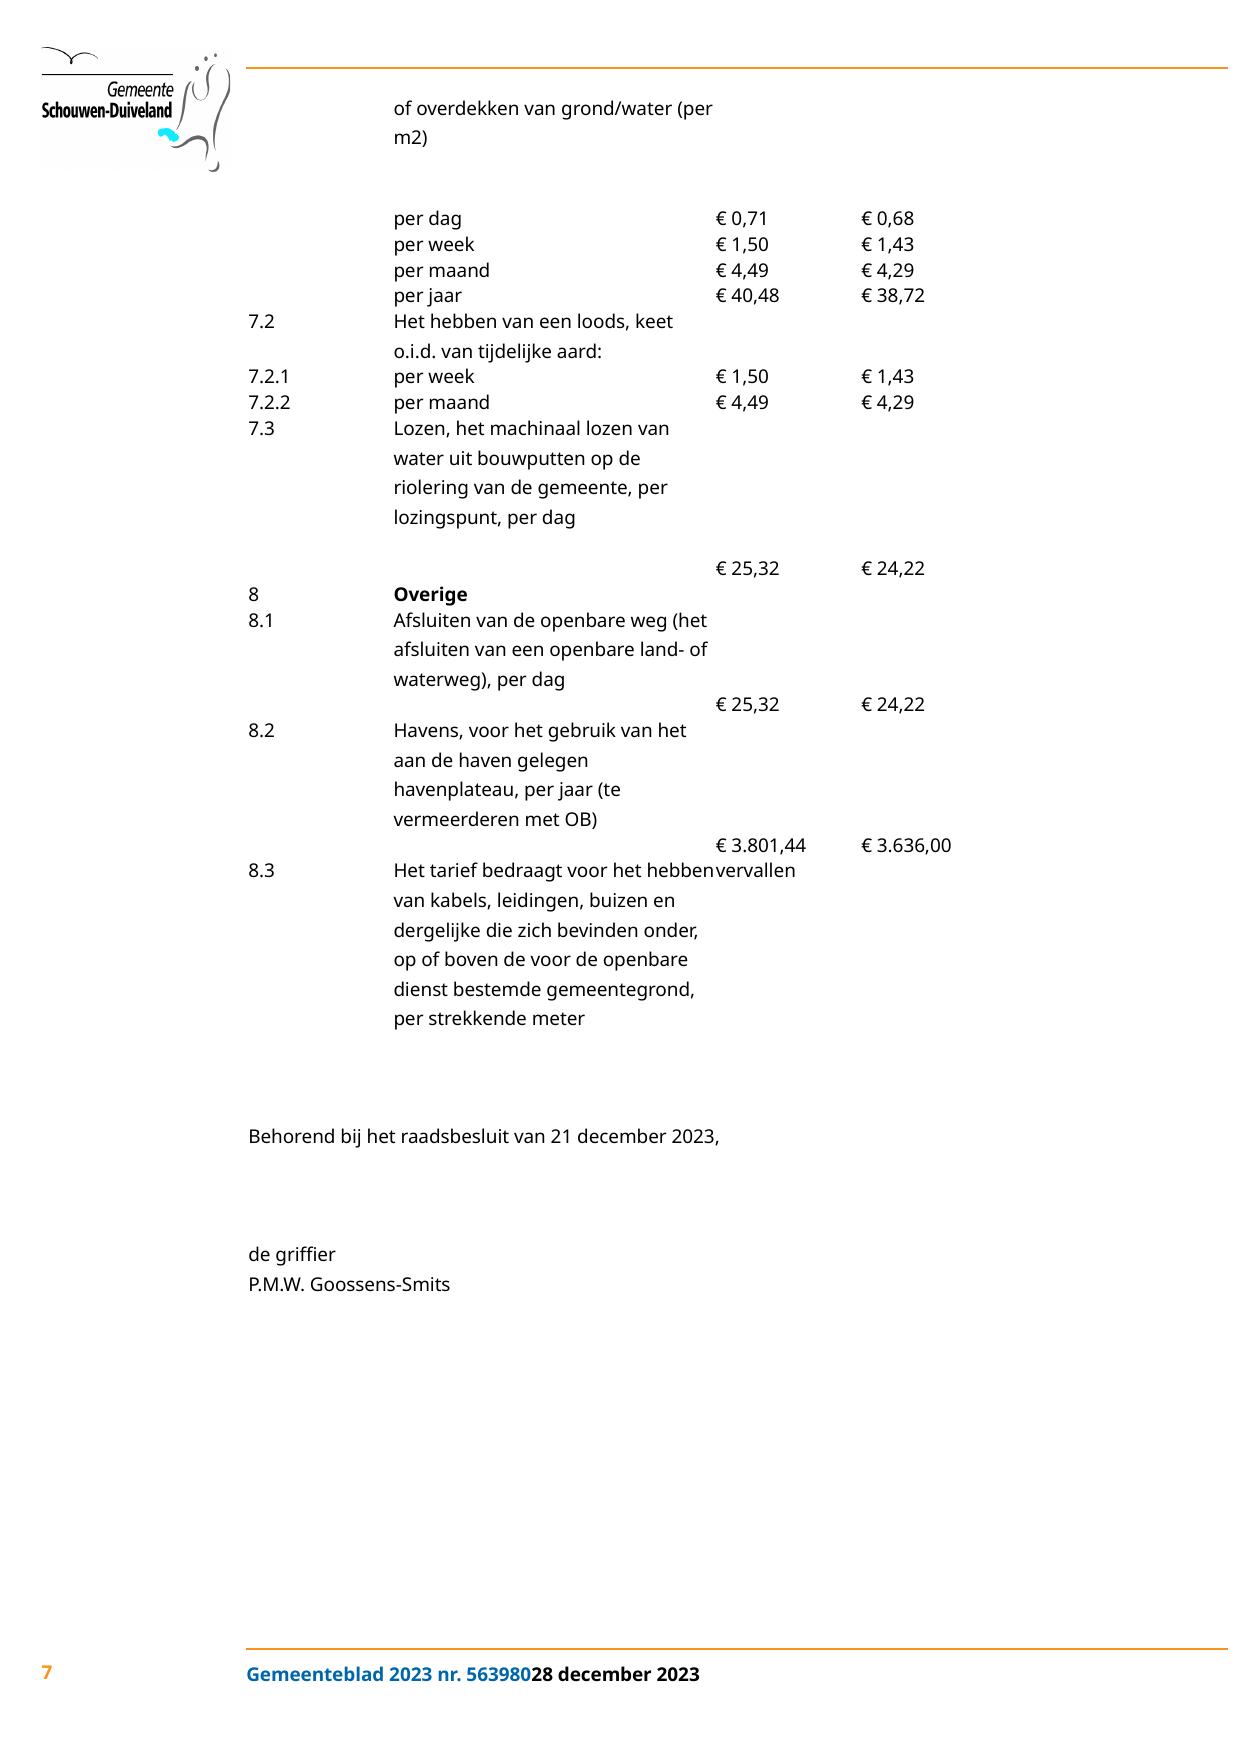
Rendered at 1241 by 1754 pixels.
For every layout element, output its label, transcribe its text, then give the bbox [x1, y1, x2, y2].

table_cell € 3.636,00 [861, 832, 1006, 858]
table_cell € 25,32 [716, 555, 861, 581]
table_cell [248, 180, 393, 205]
table_cell 7.2.1 [248, 364, 393, 389]
table_cell [248, 231, 393, 257]
table_cell Overige [393, 581, 716, 607]
table_cell [716, 180, 861, 205]
table_cell [393, 555, 716, 581]
table_cell 7.3 [248, 415, 393, 529]
table_cell 7.2 [248, 308, 393, 364]
table_cell 8.2 [248, 718, 393, 832]
table_cell 8 [248, 581, 393, 607]
table_cell € 0,71 [716, 205, 861, 231]
table_cell per week [393, 364, 716, 389]
text P.M.W. Goossens-Smits [248, 1271, 1152, 1297]
table_cell € 24,22 [861, 555, 1006, 581]
table_cell per week [393, 231, 716, 257]
table_cell [716, 415, 861, 529]
table_cell [248, 692, 393, 717]
table_cell Afsluiten van de openbare weg (het afsluiten van een openbare land- of waterweg), per dag [393, 607, 716, 692]
table_cell per dag [393, 205, 716, 231]
table_cell vervallen [716, 858, 861, 1031]
table_cell [716, 718, 861, 832]
table_cell Het hebben van een loods, keet o.i.d. van tijdelijke aard: [393, 308, 716, 364]
table_cell per maand [393, 389, 716, 415]
table_cell [248, 555, 393, 581]
table_cell [248, 205, 393, 231]
table_cell [861, 858, 1006, 1031]
table_cell [861, 415, 1006, 529]
table_cell [716, 607, 861, 692]
table_cell [393, 530, 716, 555]
table_cell € 0,68 [861, 205, 1006, 231]
table_cell [716, 95, 861, 180]
table_cell € 4,29 [861, 257, 1006, 283]
table_cell Lozen, het machinaal lozen van water uit bouwputten op de riolering van de gemeente, per lozingspunt, per dag [393, 415, 716, 529]
table_cell 8.1 [248, 607, 393, 692]
table_cell [861, 308, 1006, 364]
table_cell 8.3 [248, 858, 393, 1031]
table_cell € 38,72 [861, 283, 1006, 308]
text de griffier [248, 1242, 1152, 1267]
picture [41, 47, 231, 172]
table_cell [248, 95, 393, 180]
table_cell € 24,22 [861, 692, 1006, 717]
table_cell [861, 718, 1006, 832]
table_cell € 4,49 [716, 257, 861, 283]
table_cell € 25,32 [716, 692, 861, 717]
table_cell € 40,48 [716, 283, 861, 308]
table_cell Havens, voor het gebruik van het aan de haven gelegen havenplateau, per jaar (te vermeerderen met OB) [393, 718, 716, 832]
table_cell [861, 581, 1006, 607]
table_cell € 1,43 [861, 231, 1006, 257]
table_cell € 3.801,44 [716, 832, 861, 858]
table_cell [716, 308, 861, 364]
table_cell [248, 530, 393, 555]
table_cell € 1,50 [716, 364, 861, 389]
table_cell [861, 530, 1006, 555]
table_cell € 4,29 [861, 389, 1006, 415]
table_cell Het tarief bedraagt voor het hebben van kabels, leidingen, buizen en dergelijke die zich bevinden onder, op of boven de voor de openbare dienst bestemde gemeentegrond, per strekkende meter [393, 858, 716, 1031]
table_cell of overdekken van grond/water (per m2) [393, 95, 716, 180]
table_cell [861, 180, 1006, 205]
table_cell € 1,43 [861, 364, 1006, 389]
text Behorend bij het raadsbesluit van 21 december 2023, [248, 1123, 1152, 1149]
table_cell 7.2.2 [248, 389, 393, 415]
table_cell [716, 581, 861, 607]
table_cell € 4,49 [716, 389, 861, 415]
table_cell € 1,50 [716, 231, 861, 257]
table_cell per jaar [393, 283, 716, 308]
table_cell per maand [393, 257, 716, 283]
table_cell [861, 607, 1006, 692]
table_cell [248, 257, 393, 283]
table_cell [248, 283, 393, 308]
table_cell [248, 832, 393, 858]
table_cell [861, 95, 1006, 180]
table_cell [393, 180, 716, 205]
table_cell [393, 832, 716, 858]
table_cell [716, 530, 861, 555]
table_cell [393, 692, 716, 717]
